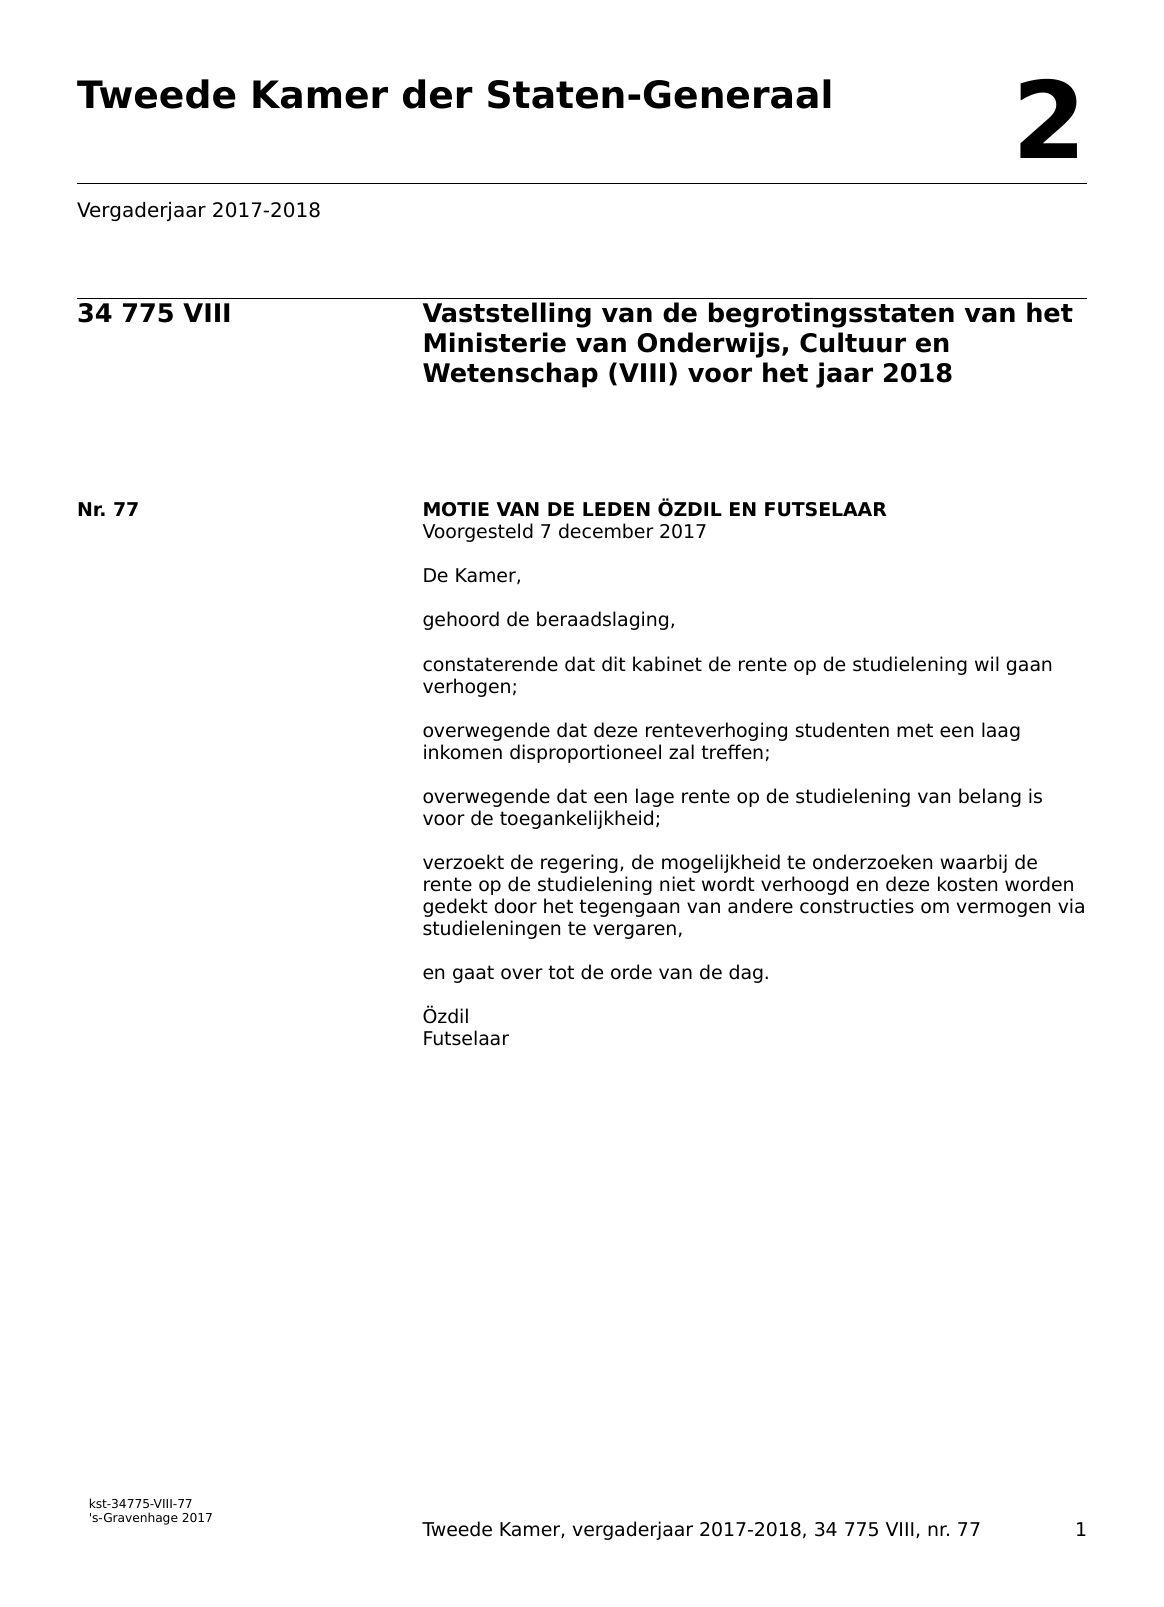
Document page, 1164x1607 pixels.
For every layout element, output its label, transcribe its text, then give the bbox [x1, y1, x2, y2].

text overwegende dat deze renteverhoging studenten met een laag inkomen disproportioneel zal treffen; [422, 720, 1087, 764]
text overwegende dat een lage rente op de studielening van belang is voor de toegankelijkheid; [422, 786, 1087, 830]
table_header 2 [886, 59, 1087, 183]
text gehoord de beraadslaging, [422, 609, 1087, 631]
text constaterende dat dit kabinet de rente op de studielening wil gaan verhogen; [422, 653, 1087, 697]
table_header Tweede Kamer der Staten-Generaal [77, 59, 886, 183]
text Özdil [422, 1006, 1087, 1028]
text Futselaar [422, 1028, 1087, 1050]
text kst-34775-VIII-77 [88, 1497, 323, 1511]
subtitle Nr. 77 MOTIE VAN DE LEDEN ÖZDIL EN FUTSELAAR [77, 499, 1087, 521]
text 's-Gravenhage 2017 [88, 1511, 323, 1525]
text Voorgesteld 7 december 2017 [422, 521, 1087, 543]
text De Kamer, [422, 565, 1087, 587]
text en gaat over tot de orde van de dag. [422, 962, 1087, 984]
table_cell Vergaderjaar 2017-2018 [77, 184, 1087, 298]
subtitle 34 775 VIII Vaststelling van de begrotingsstaten van het Ministerie van Onderwijs, Cultuur en Wetenschap (VIII) voor het jaar 2018 [77, 299, 1087, 388]
text verzoekt de regering, de mogelijkheid te onderzoeken waarbij de rente op de studielening niet wordt verhoogd en deze kosten worden gedekt door het tegengaan van andere constructies om vermogen via studieleningen te vergaren, [422, 852, 1087, 940]
